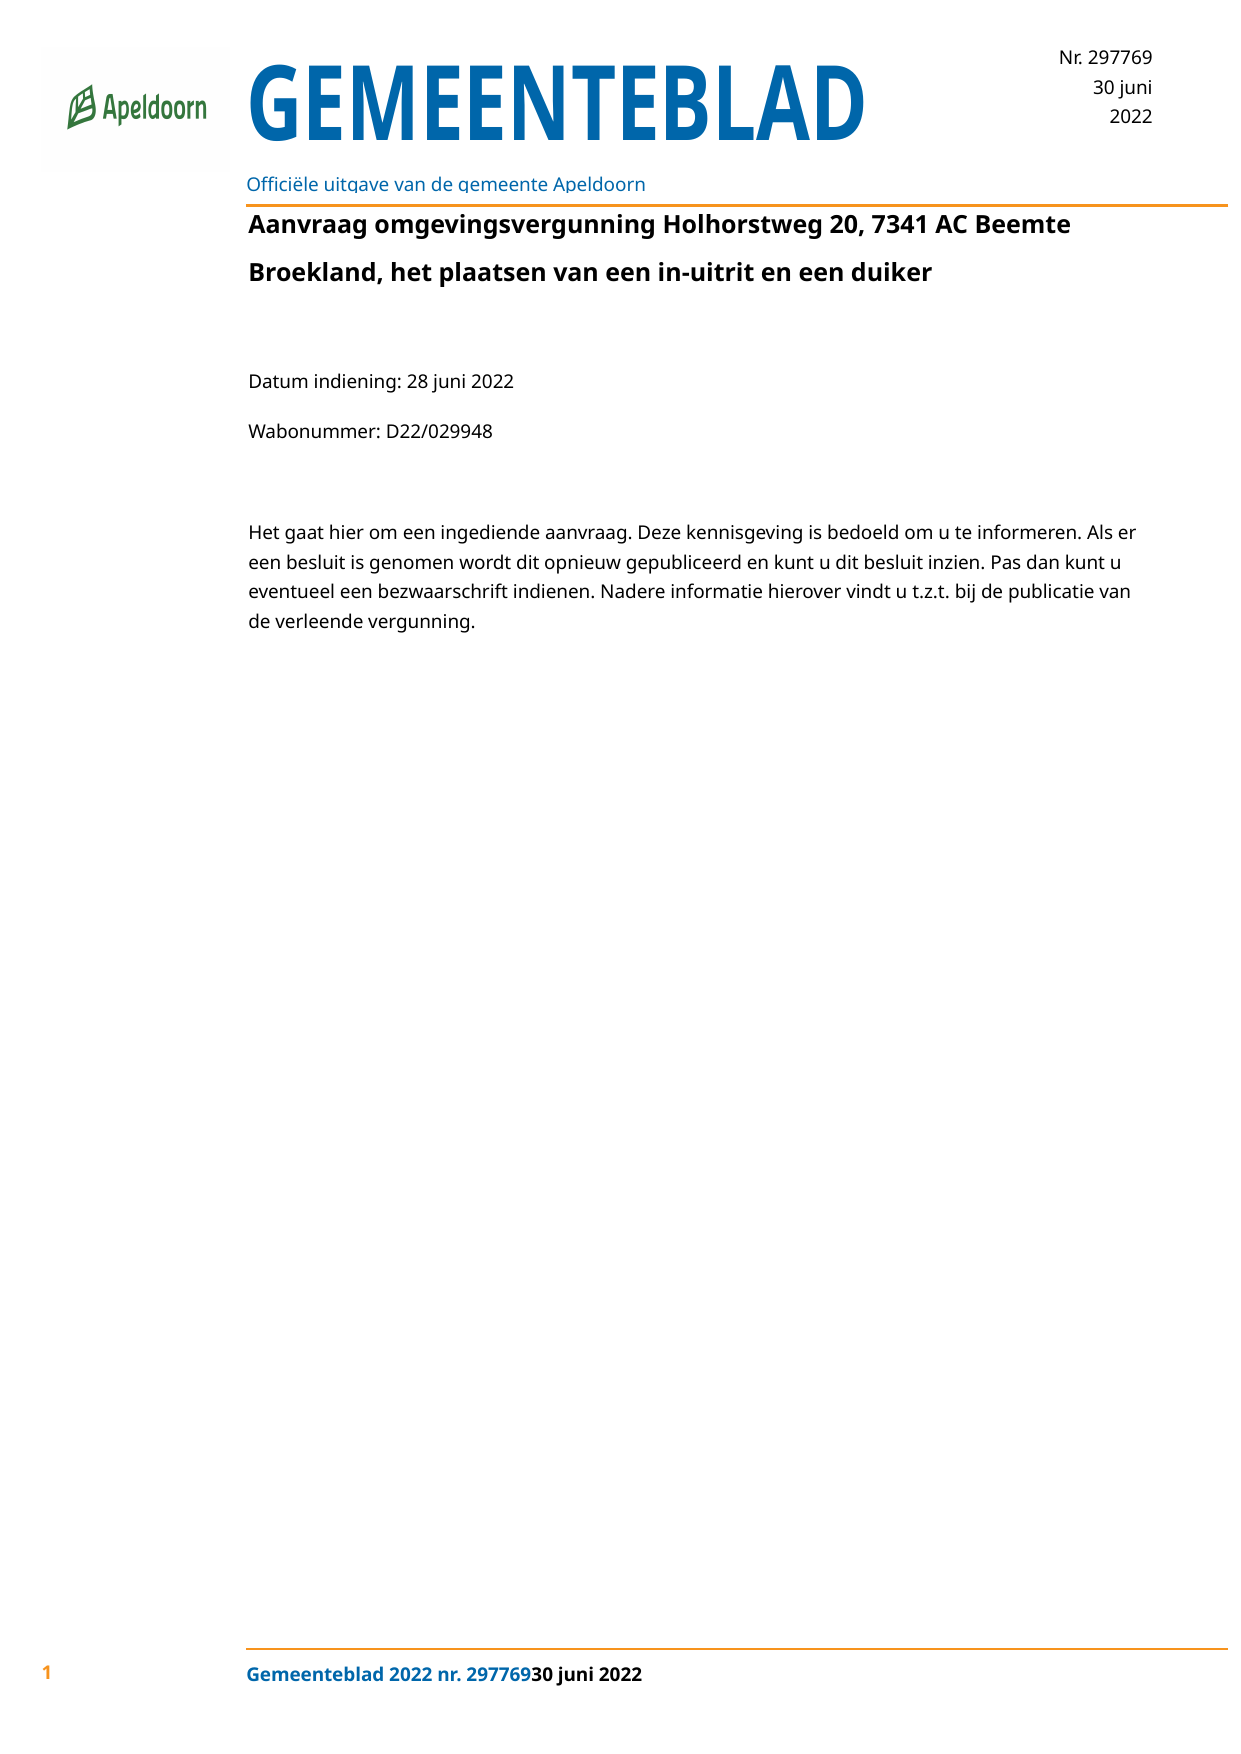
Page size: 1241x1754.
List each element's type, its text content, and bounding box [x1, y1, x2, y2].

text Aanvraag omgevingsvergunning Holhorstweg 20, 7341 AC Beemte Broekland, het plaatsen van een in-uitrit en een duiker [248, 207, 1152, 288]
picture [41, 47, 231, 172]
text Datum indiening: 28 juni 2022 [248, 368, 1152, 394]
text Het gaat hier om een ingediende aanvraag. Deze kennisgeving is bedoeld om u te informeren. Als er een besluit is genomen wordt dit opnieuw gepubliceerd en kunt u dit besluit inzien. Pas dan kunt u eventueel een bezwaarschrift indienen. Nadere informatie hierover vindt u t.z.t. bij de publicatie van de verleende vergunning. [248, 519, 1152, 634]
text Wabonummer: D22/029948 [248, 419, 1152, 444]
